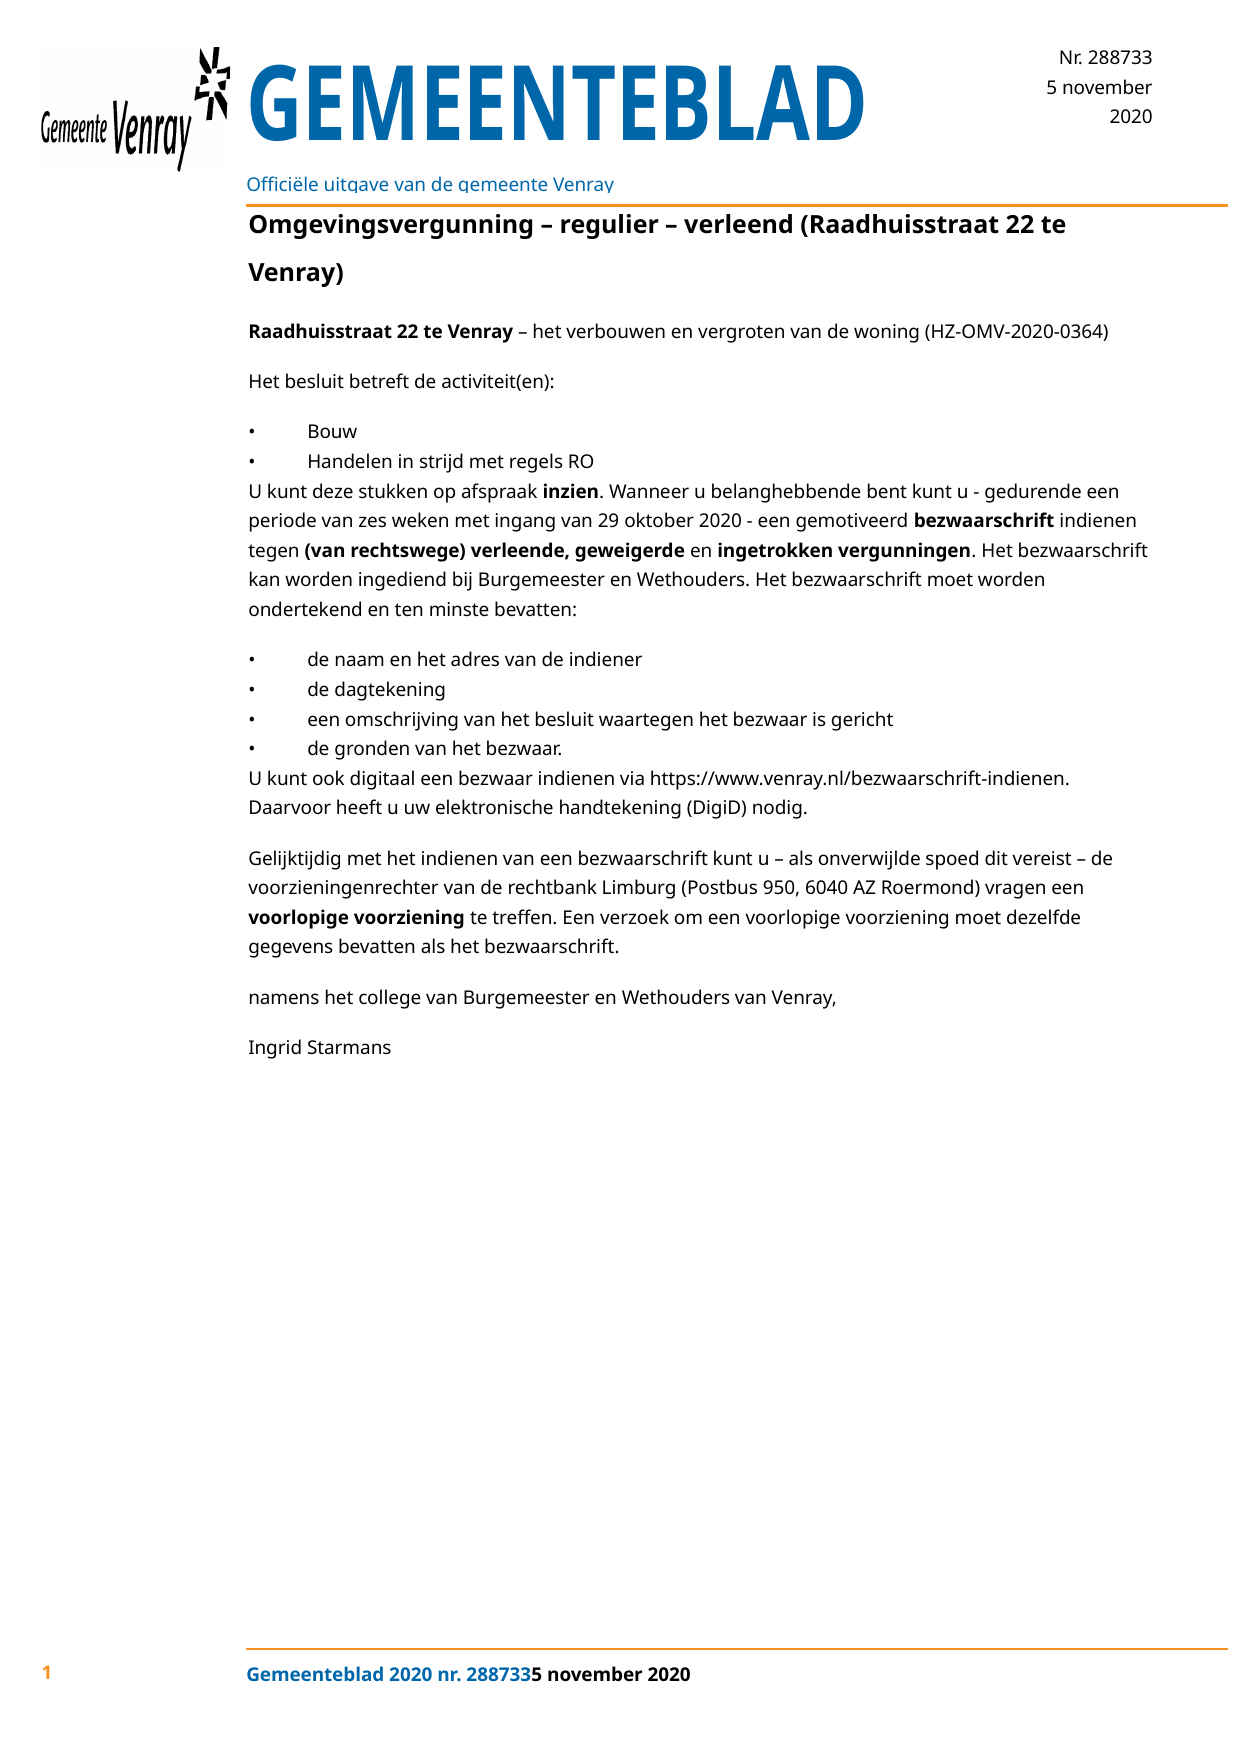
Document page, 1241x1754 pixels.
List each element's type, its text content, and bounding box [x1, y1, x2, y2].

list een omschrijving van het besluit waartegen het bezwaar is gericht [248, 706, 1152, 732]
text namens het college van Burgemeester en Wethouders van Venray, [248, 984, 1152, 1010]
list de naam en het adres van de indiener [248, 647, 1152, 672]
picture [41, 47, 231, 172]
text Het besluit betreft de activiteit(en): [248, 368, 1152, 394]
list Bouw [248, 419, 1152, 444]
list de gronden van het bezwaar. [248, 735, 1152, 761]
text Ingrid Starmans [248, 1034, 1152, 1060]
text Omgevingsvergunning – regulier – verleend (Raadhuisstraat 22 te Venray) [248, 207, 1152, 288]
list Handelen in strijd met regels RO [248, 448, 1152, 474]
text U kunt deze stukken op afspraak inzien. Wanneer u belanghebbende bent kunt u - gedurende een periode van zes weken met ingang van 29 oktober 2020 - een gemotiveerd bezwaarschrift indienen tegen (van rechtswege) verleende, geweigerde en ingetrokken vergunningen. Het bezwaarschrift kan worden ingediend bij Burgemeester en Wethouders. Het bezwaarschrift moet worden ondertekend en ten minste bevatten: [248, 478, 1152, 622]
text U kunt ook digitaal een bezwaar indienen via https://www.venray.nl/bezwaarschrift-indienen. Daarvoor heeft u uw elektronische handtekening (DigiD) nodig. [248, 765, 1152, 820]
list de dagtekening [248, 676, 1152, 702]
text Raadhuisstraat 22 te Venray – het verbouwen en vergroten van de woning (HZ-OMV-2020-0364) [248, 318, 1152, 344]
text Gelijktijdig met het indienen van een bezwaarschrift kunt u – als onverwijlde spoed dit vereist – de voorzieningenrechter van de rechtbank Limburg (Postbus 950, 6040 AZ Roermond) vragen een voorlopige voorziening te treffen. Een verzoek om een voorlopige voorziening moet dezelfde gegevens bevatten als het bezwaarschrift. [248, 845, 1152, 959]
